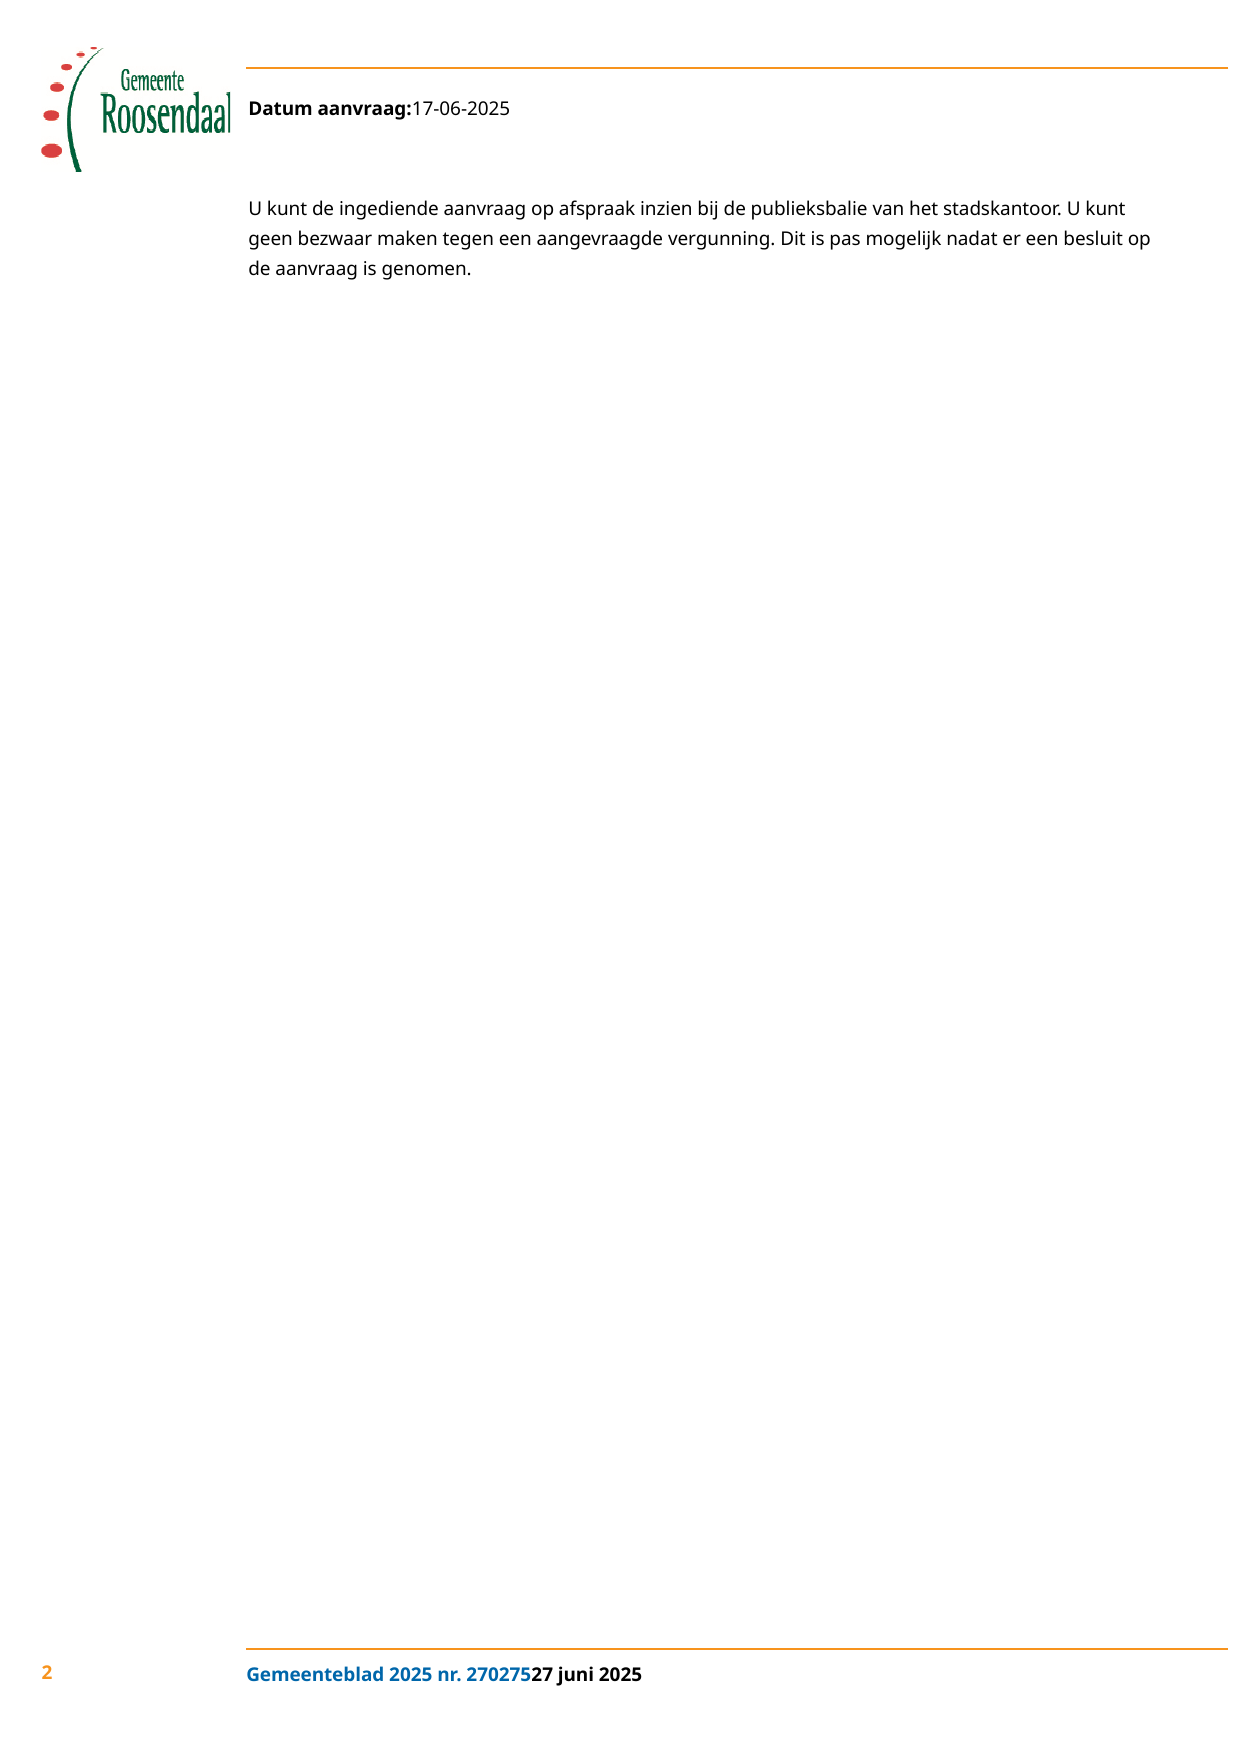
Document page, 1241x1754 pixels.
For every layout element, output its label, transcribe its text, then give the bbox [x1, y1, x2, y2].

picture [41, 47, 231, 172]
text Datum aanvraag:17-06-2025 [248, 95, 1152, 121]
text U kunt de ingediende aanvraag op afspraak inzien bij de publieksbalie van het stadskantoor. U kunt geen bezwaar maken tegen een aangevraagde vergunning. Dit is pas mogelijk nadat er een besluit op de aanvraag is genomen. [248, 196, 1152, 281]
